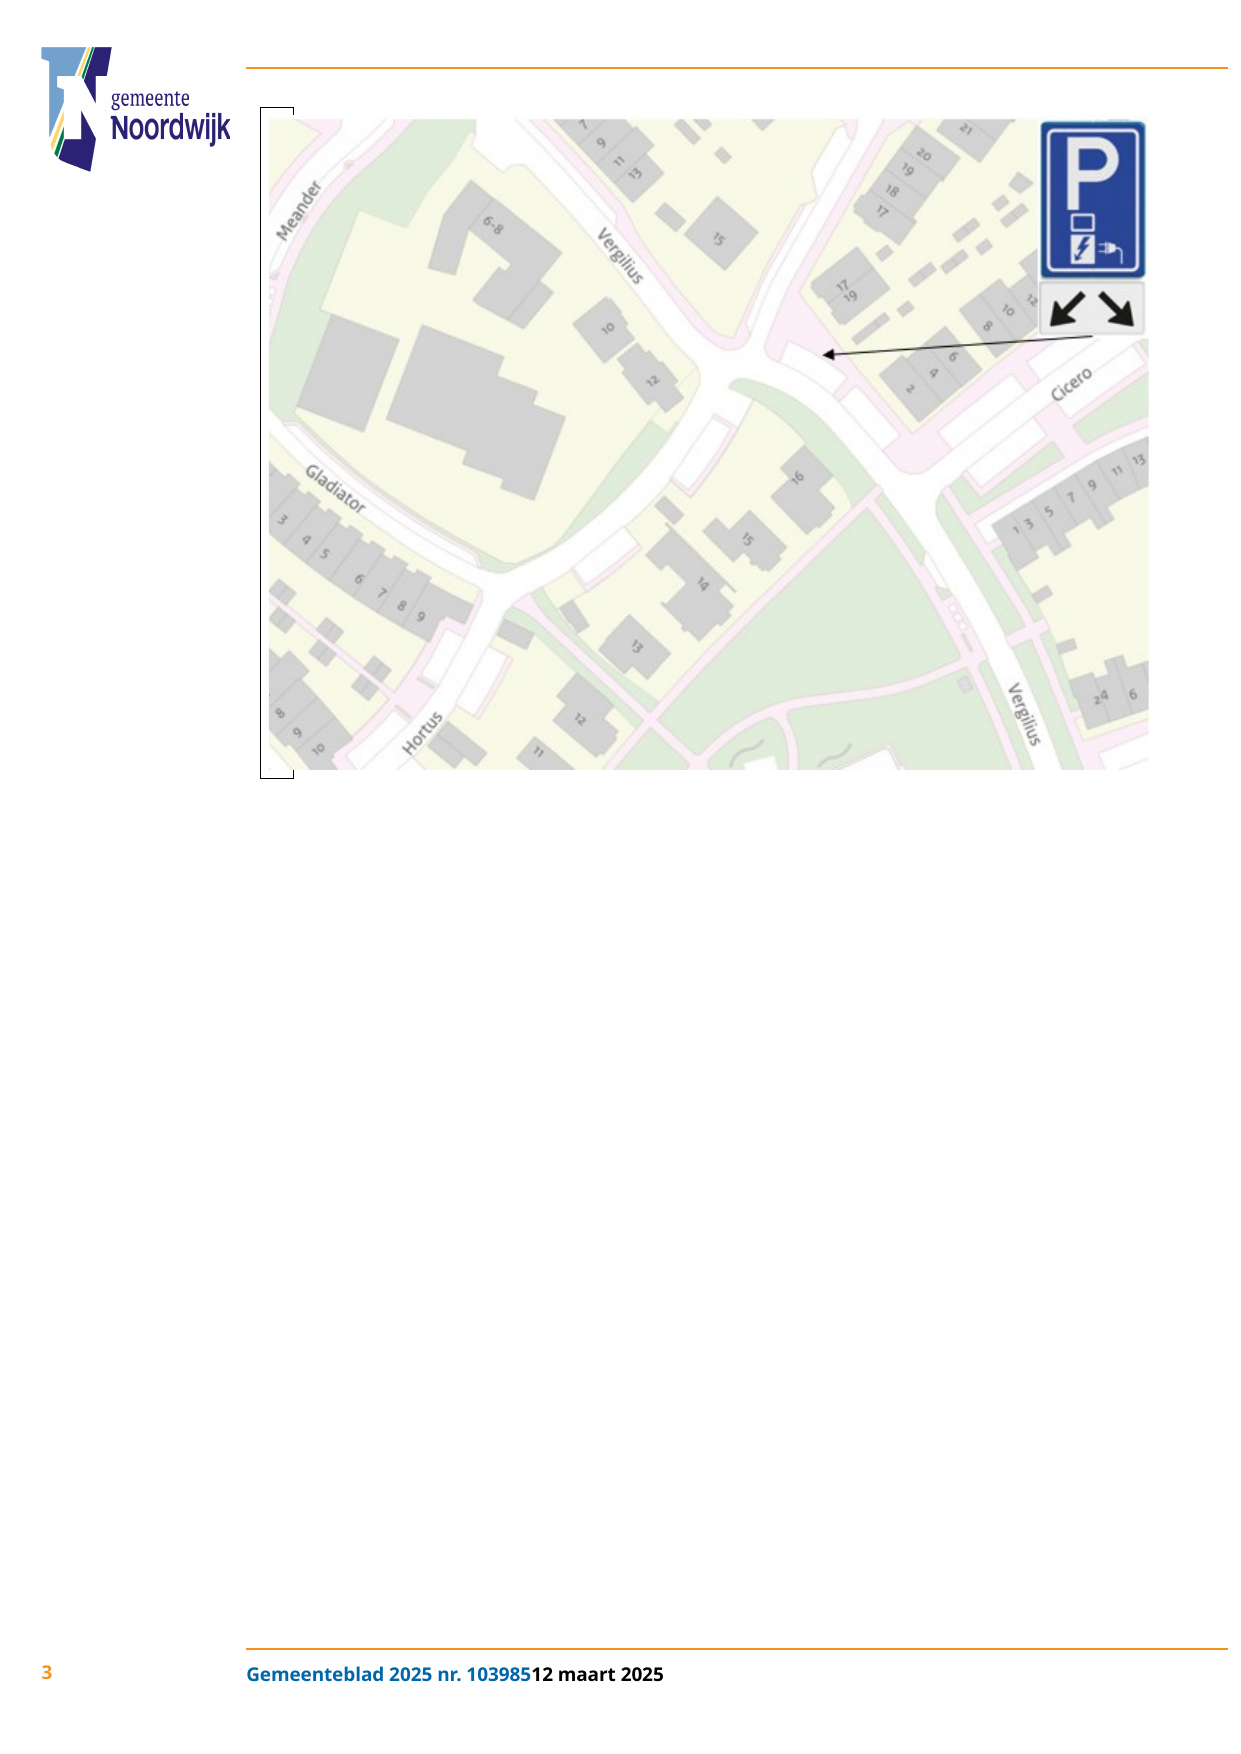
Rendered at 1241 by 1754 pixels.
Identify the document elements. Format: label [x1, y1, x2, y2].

picture [268, 115, 1149, 770]
picture [41, 47, 231, 172]
